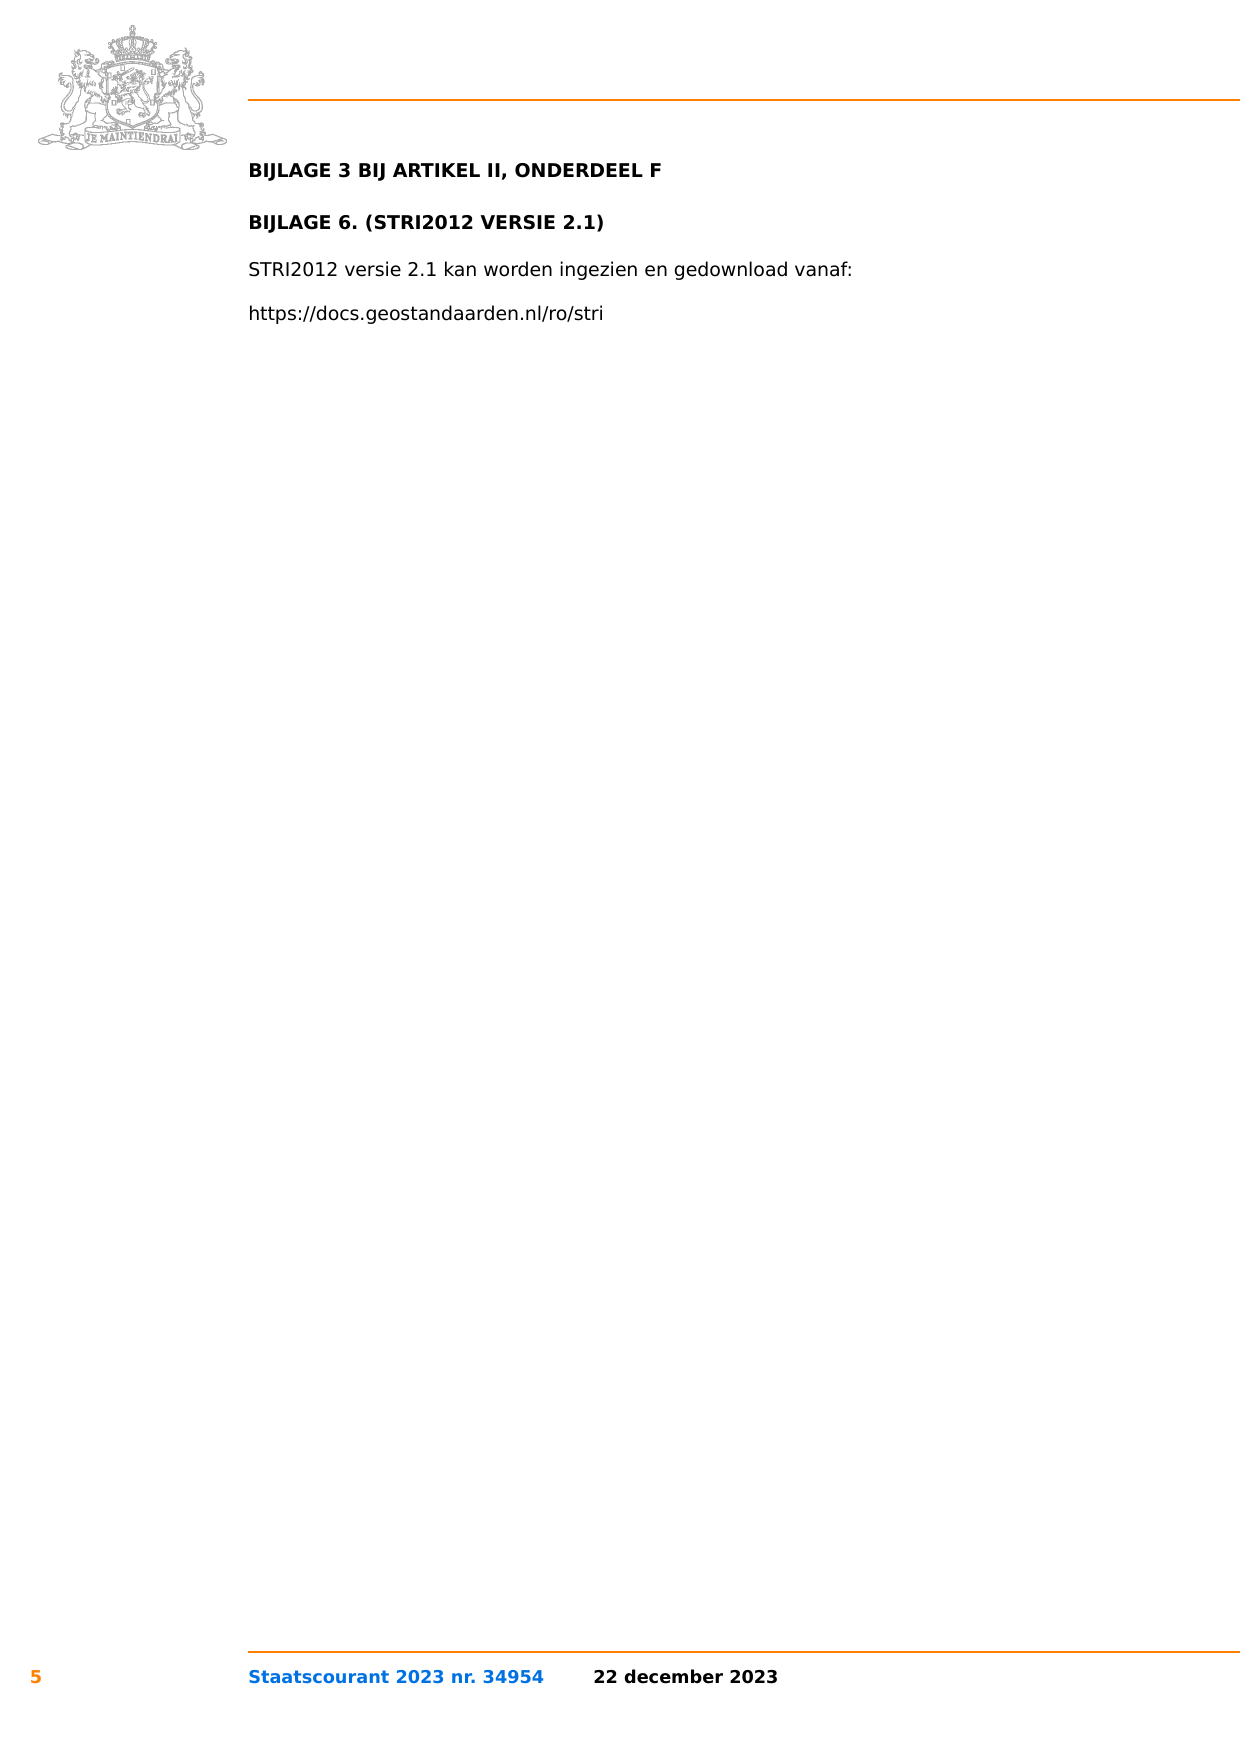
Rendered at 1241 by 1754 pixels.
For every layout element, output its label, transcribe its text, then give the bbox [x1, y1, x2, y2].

subtitle BIJLAGE 6. (STRI2012 VERSIE 2.1) [248, 212, 1163, 234]
subtitle BIJLAGE 3 BIJ ARTIKEL II, ONDERDEEL F [248, 160, 1163, 182]
picture [38, 25, 227, 150]
text STRI2012 versie 2.1 kan worden ingezien en gedownload vanaf: [248, 259, 1163, 281]
text https://docs.geostandaarden.nl/ro/stri [248, 303, 1163, 325]
